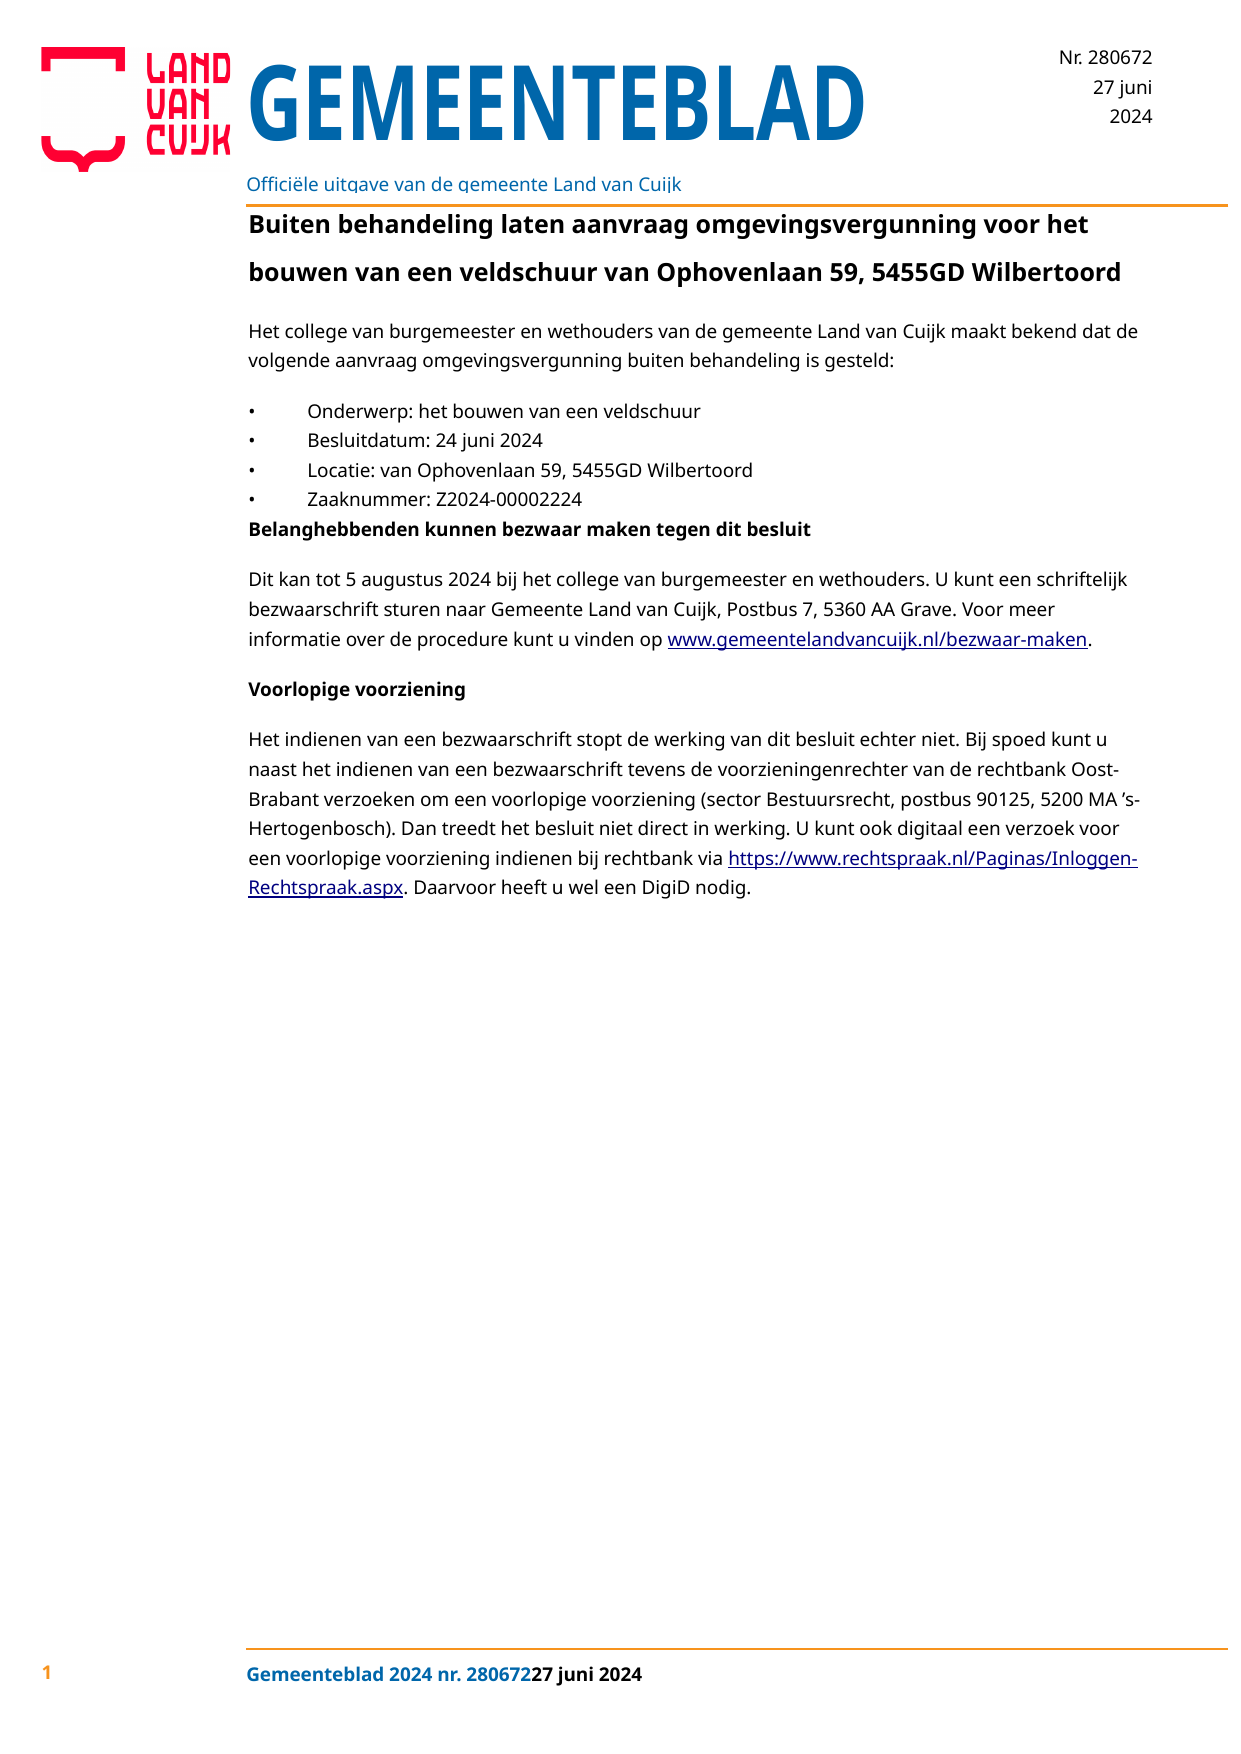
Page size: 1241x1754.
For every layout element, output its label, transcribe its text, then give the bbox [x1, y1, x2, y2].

list Zaaknummer: Z2024-00002224 [248, 487, 1152, 512]
text Belanghebbenden kunnen bezwaar maken tegen dit besluit [248, 516, 1152, 542]
list Locatie: van Ophovenlaan 59, 5455GD Wilbertoord [248, 457, 1152, 483]
picture [41, 47, 231, 172]
list Besluitdatum: 24 juni 2024 [248, 427, 1152, 453]
text Dit kan tot 5 augustus 2024 bij het college van burgemeester en wethouders. U kunt een schriftelijk bezwaarschrift sturen naar Gemeente Land van Cuijk, Postbus 7, 5360 AA Grave. Voor meer informatie over de procedure kunt u vinden op www.gemeentelandvancuijk.nl/bezwaar-maken. [248, 567, 1152, 652]
text Het indienen van een bezwaarschrift stopt de werking van dit besluit echter niet. Bij spoed kunt u naast het indienen van een bezwaarschrift tevens de voorzieningenrechter van de rechtbank Oost-Brabant verzoeken om een voorlopige voorziening (sector Bestuursrecht, postbus 90125, 5200 MA ’s-Hertogenbosch). Dan treedt het besluit niet direct in werking. U kunt ook digitaal een verzoek voor een voorlopige voorziening indienen bij rechtbank via https://www.rechtspraak.nl/Paginas/Inloggen-Rechtspraak.aspx. Daarvoor heeft u wel een DigiD nodig. [248, 727, 1152, 900]
list Onderwerp: het bouwen van een veldschuur [248, 398, 1152, 424]
text Voorlopige voorziening [248, 676, 1152, 702]
text Het college van burgemeester en wethouders van de gemeente Land van Cuijk maakt bekend dat de volgende aanvraag omgevingsvergunning buiten behandeling is gesteld: [248, 318, 1152, 373]
text Buiten behandeling laten aanvraag omgevingsvergunning voor het bouwen van een veldschuur van Ophovenlaan 59, 5455GD Wilbertoord [248, 207, 1152, 288]
